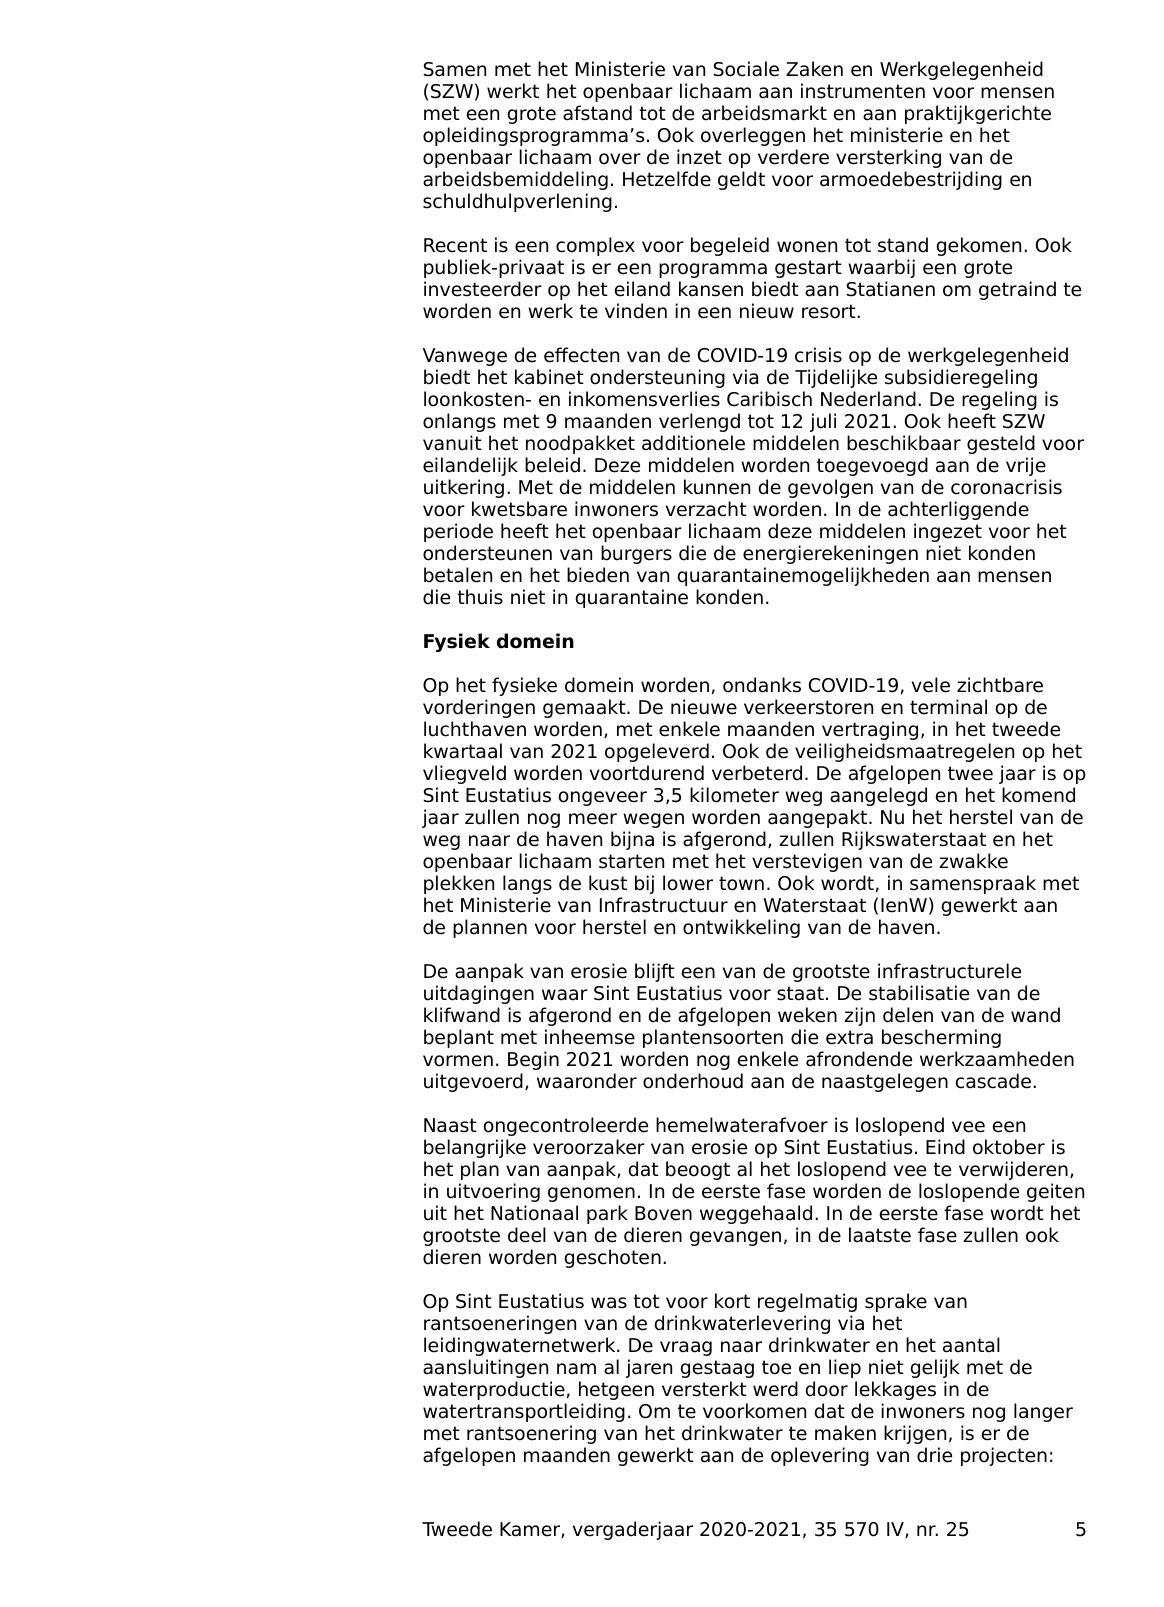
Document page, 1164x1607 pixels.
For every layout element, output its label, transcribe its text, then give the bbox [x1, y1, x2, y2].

text Vanwege de effecten van de COVID-19 crisis op de werkgelegenheid biedt het kabinet ondersteuning via de Tijdelijke subsidieregeling loonkosten- en inkomensverlies Caribisch Nederland. De regeling is onlangs met 9 maanden verlengd tot 12 juli 2021. Ook heeft SZW vanuit het noodpakket additionele middelen beschikbaar gesteld voor eilandelijk beleid. Deze middelen worden toegevoegd aan de vrije uitkering. Met de middelen kunnen de gevolgen van de coronacrisis voor kwetsbare inwoners verzacht worden. In de achterliggende periode heeft het openbaar lichaam deze middelen ingezet voor het ondersteunen van burgers die de energierekeningen niet konden betalen en het bieden van quarantainemogelijkheden aan mensen die thuis niet in quarantaine konden. [422, 345, 1087, 609]
subtitle Fysiek domein [422, 631, 1087, 653]
text Op het fysieke domein worden, ondanks COVID-19, vele zichtbare vorderingen gemaakt. De nieuwe verkeerstoren en terminal op de luchthaven worden, met enkele maanden vertraging, in het tweede kwartaal van 2021 opgeleverd. Ook de veiligheidsmaatregelen op het vliegveld worden voortdurend verbeterd. De afgelopen twee jaar is op Sint Eustatius ongeveer 3,5 kilometer weg aangelegd en het komend jaar zullen nog meer wegen worden aangepakt. Nu het herstel van de weg naar de haven bijna is afgerond, zullen Rijkswaterstaat en het openbaar lichaam starten met het verstevigen van de zwakke plekken langs de kust bij lower town. Ook wordt, in samenspraak met het Ministerie van Infrastructuur en Waterstaat (IenW) gewerkt aan de plannen voor herstel en ontwikkeling van de haven. [422, 675, 1087, 939]
text Recent is een complex voor begeleid wonen tot stand gekomen. Ook publiek-privaat is er een programma gestart waarbij een grote investeerder op het eiland kansen biedt aan Statianen om getraind te worden en werk te vinden in een nieuw resort. [422, 235, 1087, 323]
text Samen met het Ministerie van Sociale Zaken en Werkgelegenheid (SZW) werkt het openbaar lichaam aan instrumenten voor mensen met een grote afstand tot de arbeidsmarkt en aan praktijkgerichte opleidingsprogramma’s. Ook overleggen het ministerie en het openbaar lichaam over de inzet op verdere versterking van de arbeidsbemiddeling. Hetzelfde geldt voor armoedebestrijding en schuldhulpverlening. [422, 59, 1087, 213]
text Op Sint Eustatius was tot voor kort regelmatig sprake van rantsoeneringen van de drinkwaterlevering via het leidingwaternetwerk. De vraag naar drinkwater en het aantal aansluitingen nam al jaren gestaag toe en liep niet gelijk met de waterproductie, hetgeen versterkt werd door lekkages in de watertransportleiding. Om te voorkomen dat de inwoners nog langer met rantsoenering van het drinkwater te maken krijgen, is er de afgelopen maanden gewerkt aan de oplevering van drie projecten: [422, 1291, 1087, 1467]
text De aanpak van erosie blijft een van de grootste infrastructurele uitdagingen waar Sint Eustatius voor staat. De stabilisatie van de klifwand is afgerond en de afgelopen weken zijn delen van de wand beplant met inheemse plantensoorten die extra bescherming vormen. Begin 2021 worden nog enkele afrondende werkzaamheden uitgevoerd, waaronder onderhoud aan de naastgelegen cascade. [422, 961, 1087, 1093]
text Naast ongecontroleerde hemelwaterafvoer is loslopend vee een belangrijke veroorzaker van erosie op Sint Eustatius. Eind oktober is het plan van aanpak, dat beoogt al het loslopend vee te verwijderen, in uitvoering genomen. In de eerste fase worden de loslopende geiten uit het Nationaal park Boven weggehaald. In de eerste fase wordt het grootste deel van de dieren gevangen, in de laatste fase zullen ook dieren worden geschoten. [422, 1115, 1087, 1269]
